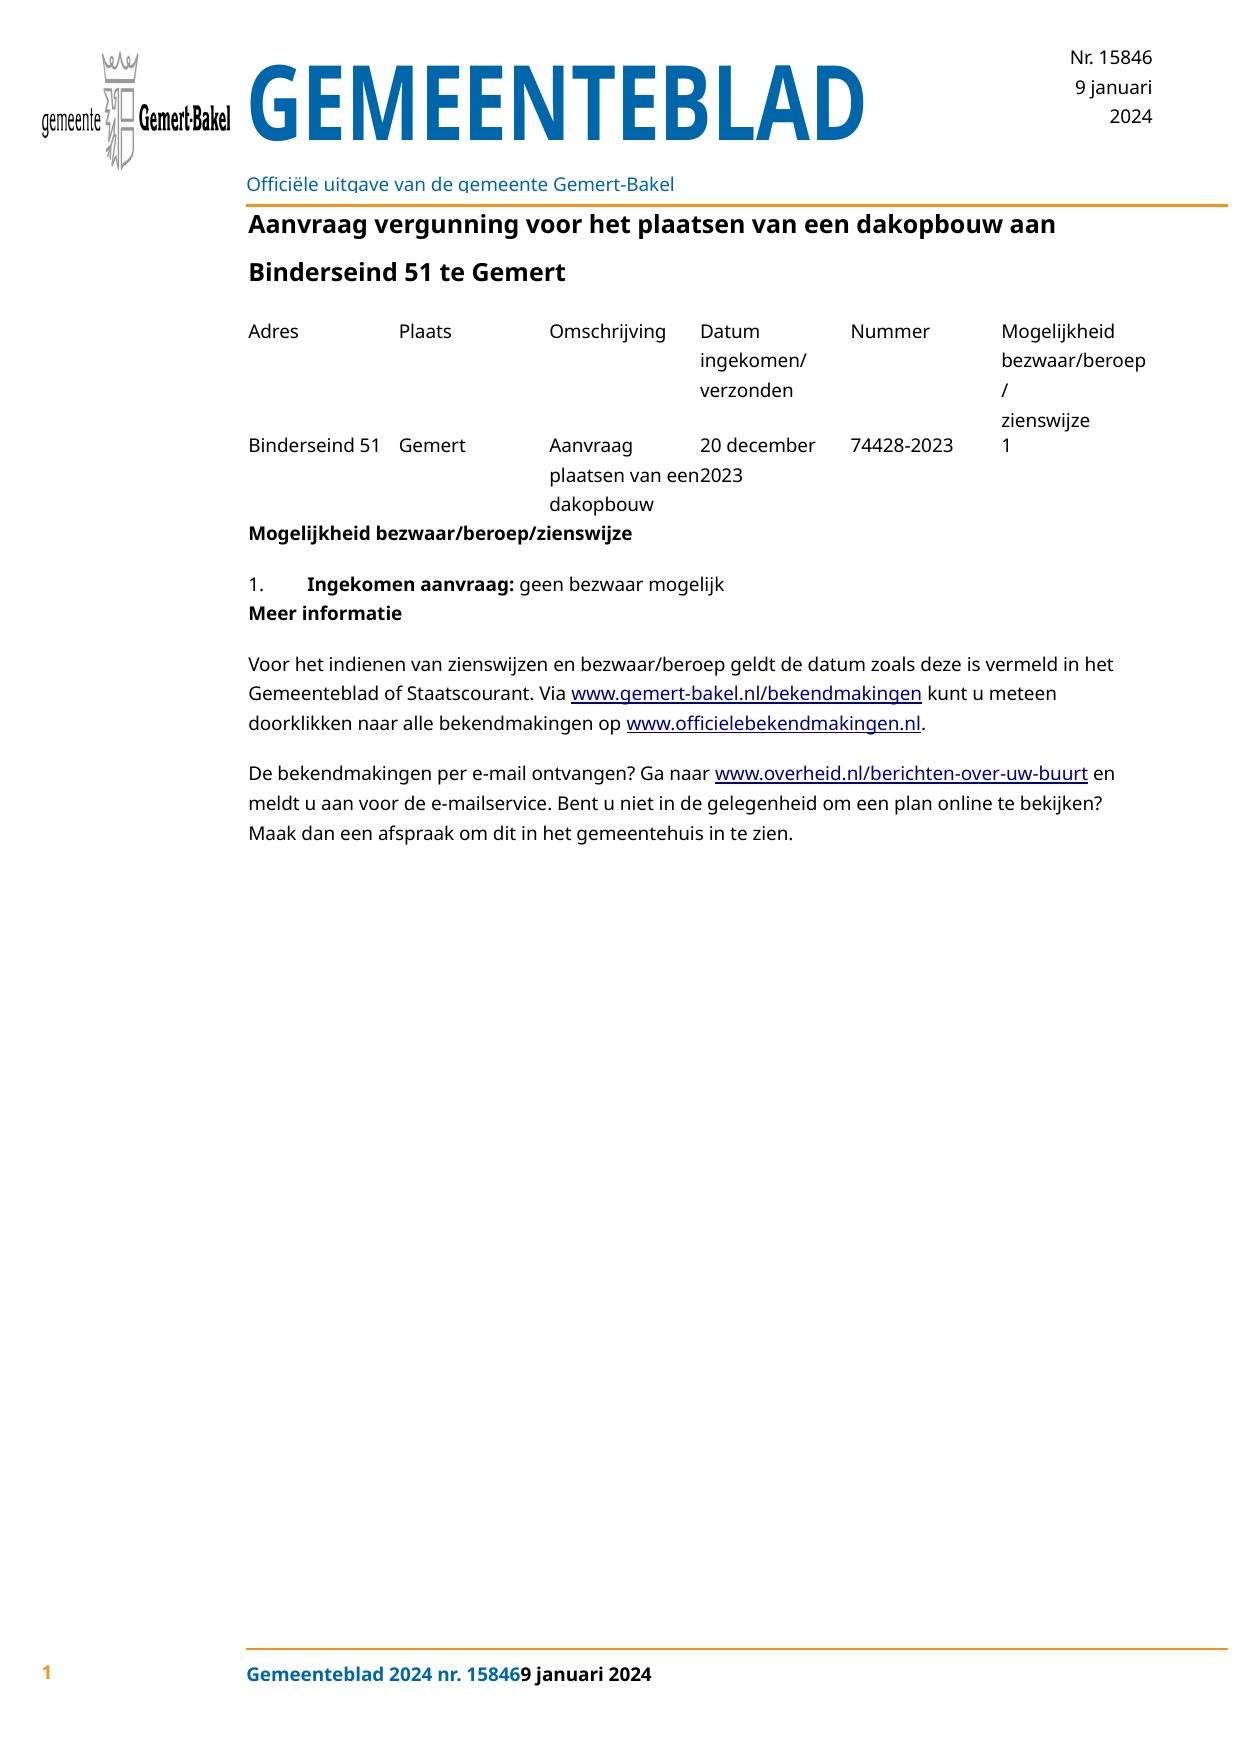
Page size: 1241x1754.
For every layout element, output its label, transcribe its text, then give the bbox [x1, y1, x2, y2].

table_cell 20 december 2023 [700, 433, 850, 517]
table_cell Gemert [399, 433, 549, 517]
list Ingekomen aanvraag: geen bezwaar mogelijk [248, 571, 1152, 597]
table_header Datum ingekomen/ verzonden [700, 318, 850, 432]
text Aanvraag vergunning voor het plaatsen van een dakopbouw aan Binderseind 51 te Gemert [248, 207, 1152, 288]
text Meer informatie [248, 601, 1152, 626]
table_header Nummer [850, 318, 1001, 432]
table_cell 74428-2023 [850, 433, 1001, 517]
table_cell Binderseind 51 [248, 433, 398, 517]
table_header Omschrijving [549, 318, 700, 432]
table_header Mogelijkheid bezwaar/beroep/ zienswijze [1001, 318, 1152, 432]
text De bekendmakingen per e-mail ontvangen? Ga naar www.overheid.nl/berichten-over-uw-buurt en meldt u aan voor de e-mailservice. Bent u niet in de gelegenheid om een plan online te bekijken? Maak dan een afspraak om dit in het gemeentehuis in te zien. [248, 761, 1152, 846]
text Voor het indienen van zienswijzen en bezwaar/beroep geldt de datum zoals deze is vermeld in het Gemeenteblad of Staatscourant. Via www.gemert-bakel.nl/bekendmakingen kunt u meteen doorklikken naar alle bekendmakingen op www.officielebekendmakingen.nl. [248, 651, 1152, 736]
table_cell 1 [1001, 433, 1152, 517]
picture [41, 47, 231, 172]
text Mogelijkheid bezwaar/beroep/zienswijze [248, 521, 1152, 546]
table_header Plaats [399, 318, 549, 432]
table_header Adres [248, 318, 398, 432]
table_cell Aanvraag plaatsen van een dakopbouw [549, 433, 700, 517]
